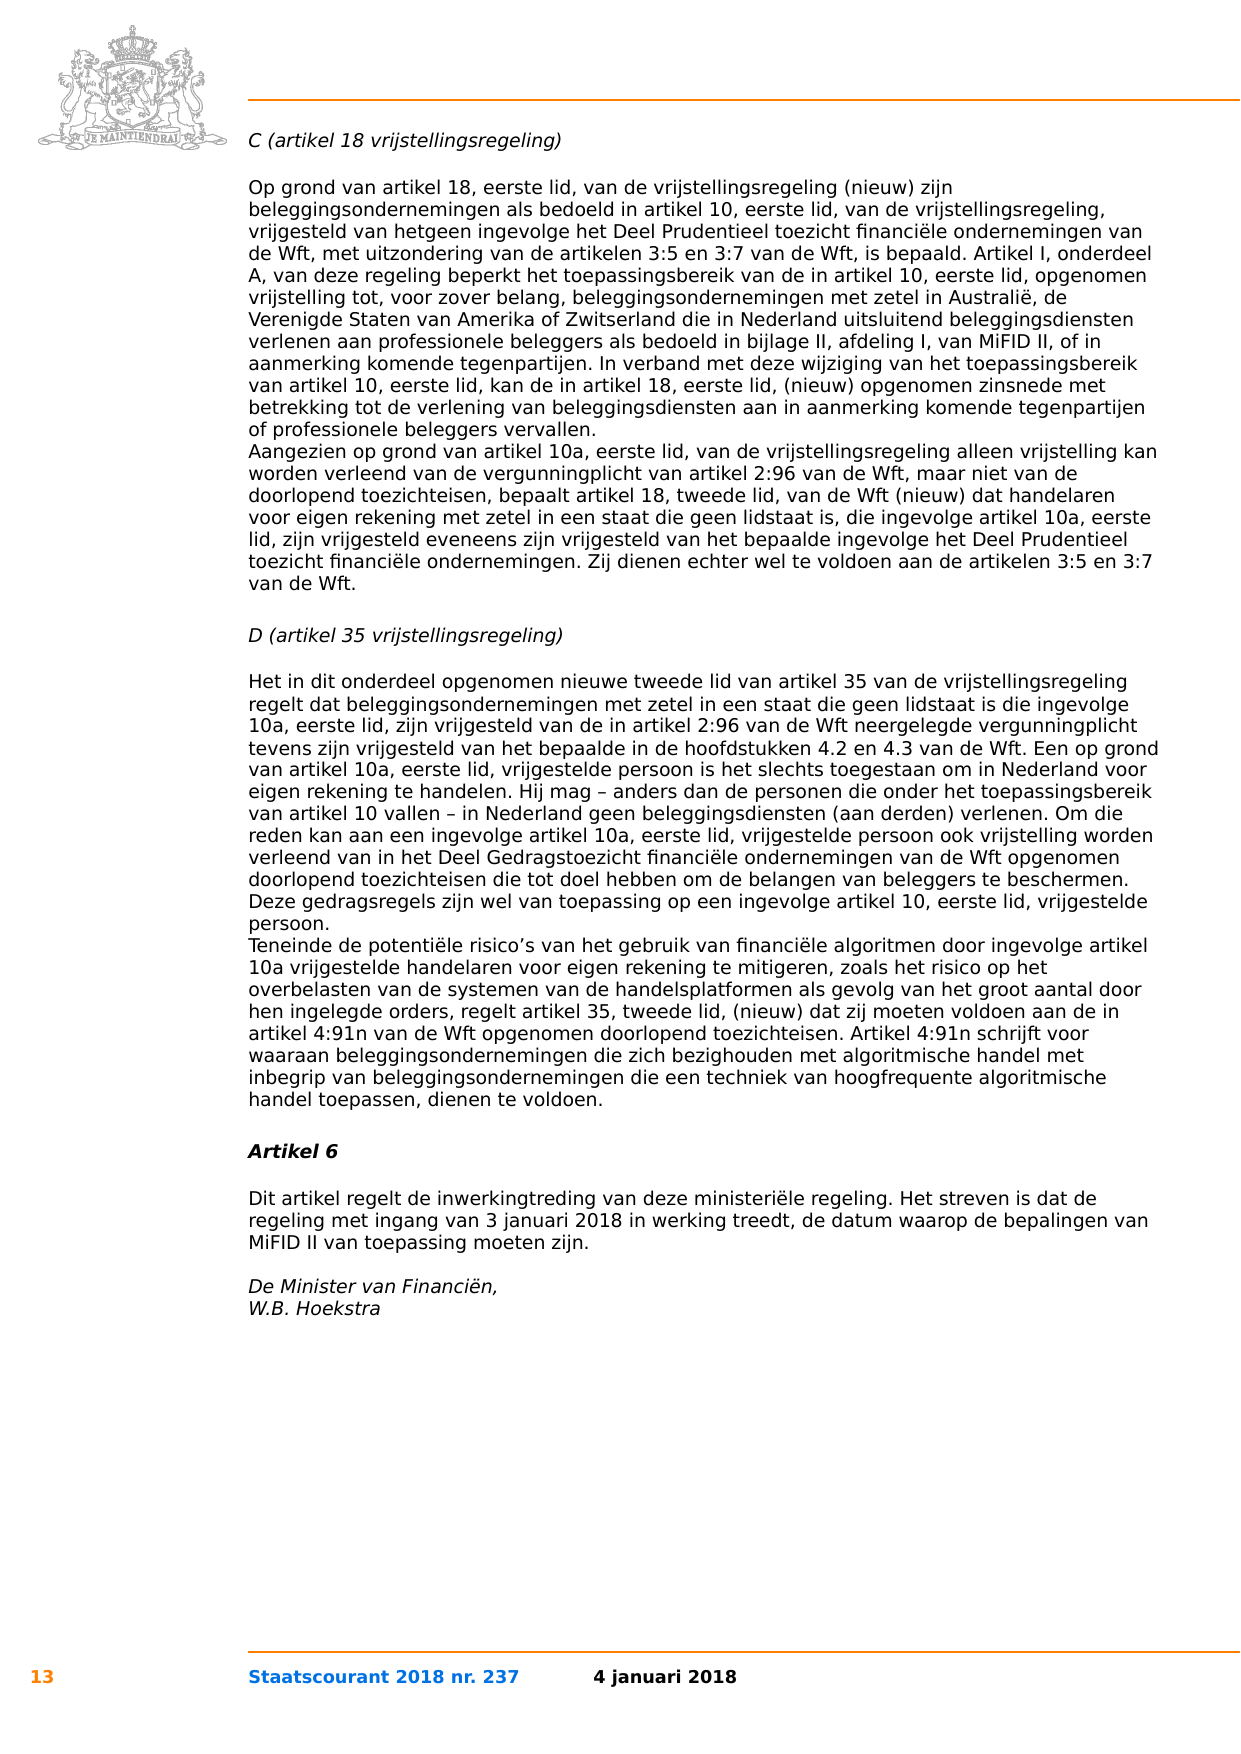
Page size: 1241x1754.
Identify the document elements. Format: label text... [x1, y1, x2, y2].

text Op grond van artikel 18, eerste lid, van de vrijstellingsregeling (nieuw) zijn beleggingsondernemingen als bedoeld in artikel 10, eerste lid, van de vrijstellingsregeling, vrijgesteld van hetgeen ingevolge het Deel Prudentieel toezicht financiële ondernemingen van de Wft, met uitzondering van de artikelen 3:5 en 3:7 van de Wft, is bepaald. Artikel I, onderdeel A, van deze regeling beperkt het toepassingsbereik van de in artikel 10, eerste lid, opgenomen vrijstelling tot, voor zover belang, beleggingsondernemingen met zetel in Australië, de Verenigde Staten van Amerika of Zwitserland die in Nederland uitsluitend beleggingsdiensten verlenen aan professionele beleggers als bedoeld in bijlage II, afdeling I, van MiFID II, of in aanmerking komende tegenpartijen. In verband met deze wijziging van het toepassingsbereik van artikel 10, eerste lid, kan de in artikel 18, eerste lid, (nieuw) opgenomen zinsnede met betrekking tot de verlening van beleggingsdiensten aan in aanmerking komende tegenpartijen of professionele beleggers vervallen. [248, 177, 1163, 441]
text Het in dit onderdeel opgenomen nieuwe tweede lid van artikel 35 van de vrijstellingsregeling regelt dat beleggingsondernemingen met zetel in een staat die geen lidstaat is die ingevolge 10a, eerste lid, zijn vrijgesteld van de in artikel 2:96 van de Wft neergelegde vergunningplicht tevens zijn vrijgesteld van het bepaalde in de hoofdstukken 4.2 en 4.3 van de Wft. Een op grond van artikel 10a, eerste lid, vrijgestelde persoon is het slechts toegestaan om in Nederland voor eigen rekening te handelen. Hij mag – anders dan de personen die onder het toepassingsbereik van artikel 10 vallen – in Nederland geen beleggingsdiensten (aan derden) verlenen. Om die reden kan aan een ingevolge artikel 10a, eerste lid, vrijgestelde persoon ook vrijstelling worden verleend van in het Deel Gedragstoezicht financiële ondernemingen van de Wft opgenomen doorlopend toezichteisen die tot doel hebben om de belangen van beleggers te beschermen. Deze gedragsregels zijn wel van toepassing op een ingevolge artikel 10, eerste lid, vrijgestelde persoon. [248, 671, 1163, 935]
subtitle C (artikel 18 vrijstellingsregeling) [248, 130, 1163, 152]
text Teneinde de potentiële risico’s van het gebruik van financiële algoritmen door ingevolge artikel 10a vrijgestelde handelaren voor eigen rekening te mitigeren, zoals het risico op het overbelasten van de systemen van de handelsplatformen als gevolg van het groot aantal door hen ingelegde orders, regelt artikel 35, tweede lid, (nieuw) dat zij moeten voldoen aan de in artikel 4:91n van de Wft opgenomen doorlopend toezichteisen. Artikel 4:91n schrijft voor waaraan beleggingsondernemingen die zich bezighouden met algoritmische handel met inbegrip van beleggingsondernemingen die een techniek van hoogfrequente algoritmische handel toepassen, dienen te voldoen. [248, 935, 1163, 1111]
text De Minister van Financiën, W.B. Hoekstra [248, 1276, 1163, 1320]
text Aangezien op grond van artikel 10a, eerste lid, van de vrijstellingsregeling alleen vrijstelling kan worden verleend van de vergunningplicht van artikel 2:96 van de Wft, maar niet van de doorlopend toezichteisen, bepaalt artikel 18, tweede lid, van de Wft (nieuw) dat handelaren voor eigen rekening met zetel in een staat die geen lidstaat is, die ingevolge artikel 10a, eerste lid, zijn vrijgesteld eveneens zijn vrijgesteld van het bepaalde ingevolge het Deel Prudentieel toezicht financiële ondernemingen. Zij dienen echter wel te voldoen aan de artikelen 3:5 en 3:7 van de Wft. [248, 441, 1163, 594]
picture [38, 25, 227, 150]
text Dit artikel regelt de inwerkingtreding van deze ministeriële regeling. Het streven is dat de regeling met ingang van 3 januari 2018 in werking treedt, de datum waarop de bepalingen van MiFID II van toepassing moeten zijn. [248, 1188, 1163, 1254]
subtitle D (artikel 35 vrijstellingsregeling) [248, 624, 1163, 646]
subtitle Artikel 6 [248, 1141, 1163, 1163]
